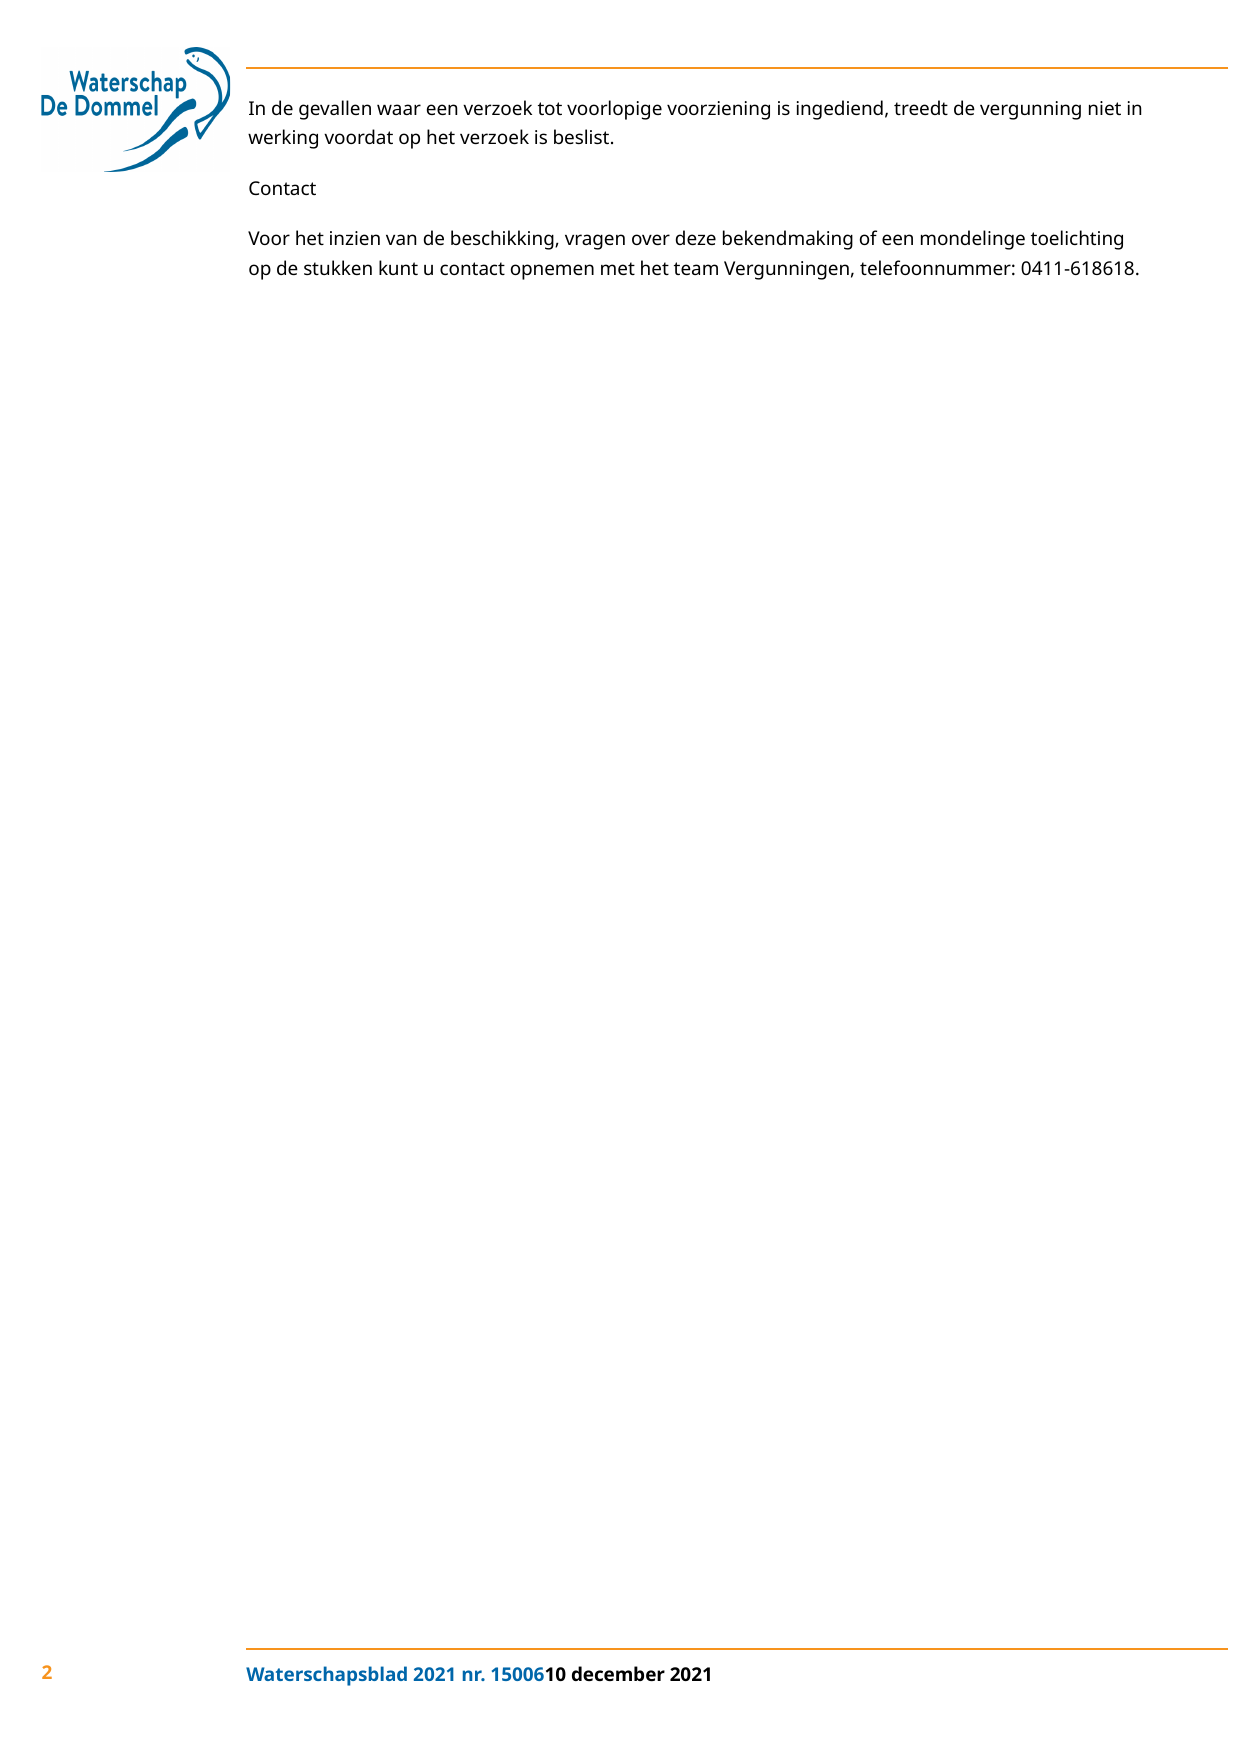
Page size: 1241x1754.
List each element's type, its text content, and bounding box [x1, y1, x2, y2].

text Contact [248, 175, 1152, 201]
text Voor het inzien van de beschikking, vragen over deze bekendmaking of een mondelinge toelichting op de stukken kunt u contact opnemen met het team Vergunningen, telefoonnummer: 0411-618618. [248, 225, 1152, 281]
picture [204, 47, 231, 76]
picture [41, 47, 231, 172]
picture [198, 118, 210, 131]
picture [45, 99, 51, 111]
text In de gevallen waar een verzoek tot voorlopige voorziening is ingediend, treedt de vergunning niet in werking voordat op het verzoek is beslist. [248, 95, 1152, 150]
